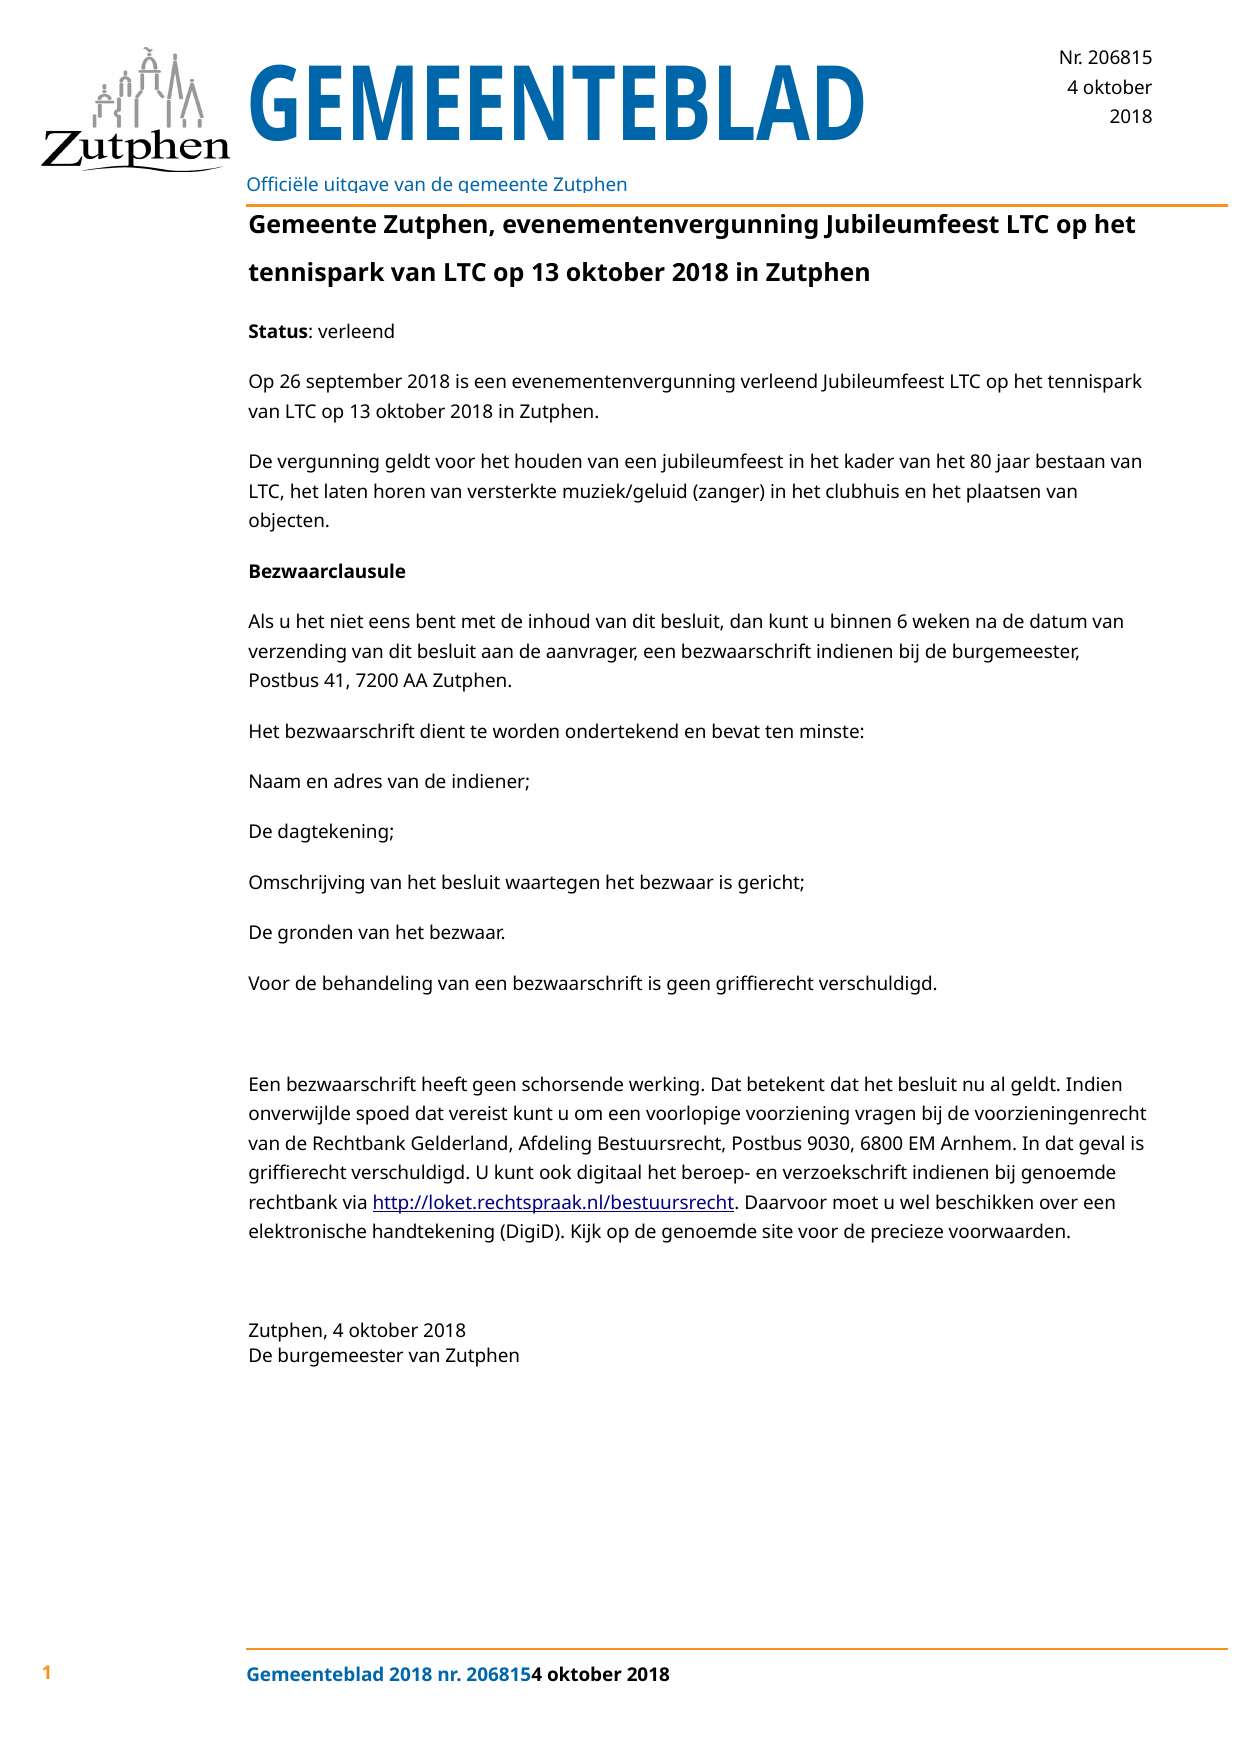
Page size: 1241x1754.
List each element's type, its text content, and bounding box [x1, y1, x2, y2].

text Zutphen, 4 oktober 2018 [248, 1317, 1152, 1343]
text Status: verleend [248, 318, 1152, 344]
text Omschrijving van het besluit waartegen het bezwaar is gericht; [248, 869, 1152, 895]
text Op 26 september 2018 is een evenementenvergunning verleend Jubileumfeest LTC op het tennispark van LTC op 13 oktober 2018 in Zutphen. [248, 368, 1152, 424]
picture [41, 47, 231, 172]
text De gronden van het bezwaar. [248, 919, 1152, 945]
text De dagtekening; [248, 819, 1152, 844]
text Als u het niet eens bent met de inhoud van dit besluit, dan kunt u binnen 6 weken na de datum van verzending van dit besluit aan de aanvrager, een bezwaarschrift indienen bij de burgemeester, Postbus 41, 7200 AA Zutphen. [248, 608, 1152, 693]
text Voor de behandeling van een bezwaarschrift is geen griffierecht verschuldigd. [248, 970, 1152, 996]
text Gemeente Zutphen, evenementenvergunning Jubileumfeest LTC op het tennispark van LTC op 13 oktober 2018 in Zutphen [248, 207, 1152, 288]
text De vergunning geldt voor het houden van een jubileumfeest in het kader van het 80 jaar bestaan van LTC, het laten horen van versterkte muziek/geluid (zanger) in het clubhuis en het plaatsen van objecten. [248, 448, 1152, 533]
text Naam en adres van de indiener; [248, 768, 1152, 794]
text De burgemeester van Zutphen [248, 1343, 1152, 1368]
text Het bezwaarschrift dient te worden ondertekend en bevat ten minste: [248, 718, 1152, 744]
text Een bezwaarschrift heeft geen schorsende werking. Dat betekent dat het besluit nu al geldt. Indien onverwijlde spoed dat vereist kunt u om een voorlopige voorziening vragen bij de voorzieningenrecht van de Rechtbank Gelderland, Afdeling Bestuursrecht, Postbus 9030, 6800 EM Arnhem. In dat geval is griffierecht verschuldigd. U kunt ook digitaal het beroep- en verzoekschrift indienen bij genoemde rechtbank via http://loket.rechtspraak.nl/bestuursrecht. Daarvoor moet u wel beschikken over een elektronische handtekening (DigiD). Kijk op de genoemde site voor de precieze voorwaarden. [248, 1071, 1152, 1244]
text Bezwaarclausule [248, 558, 1152, 584]
